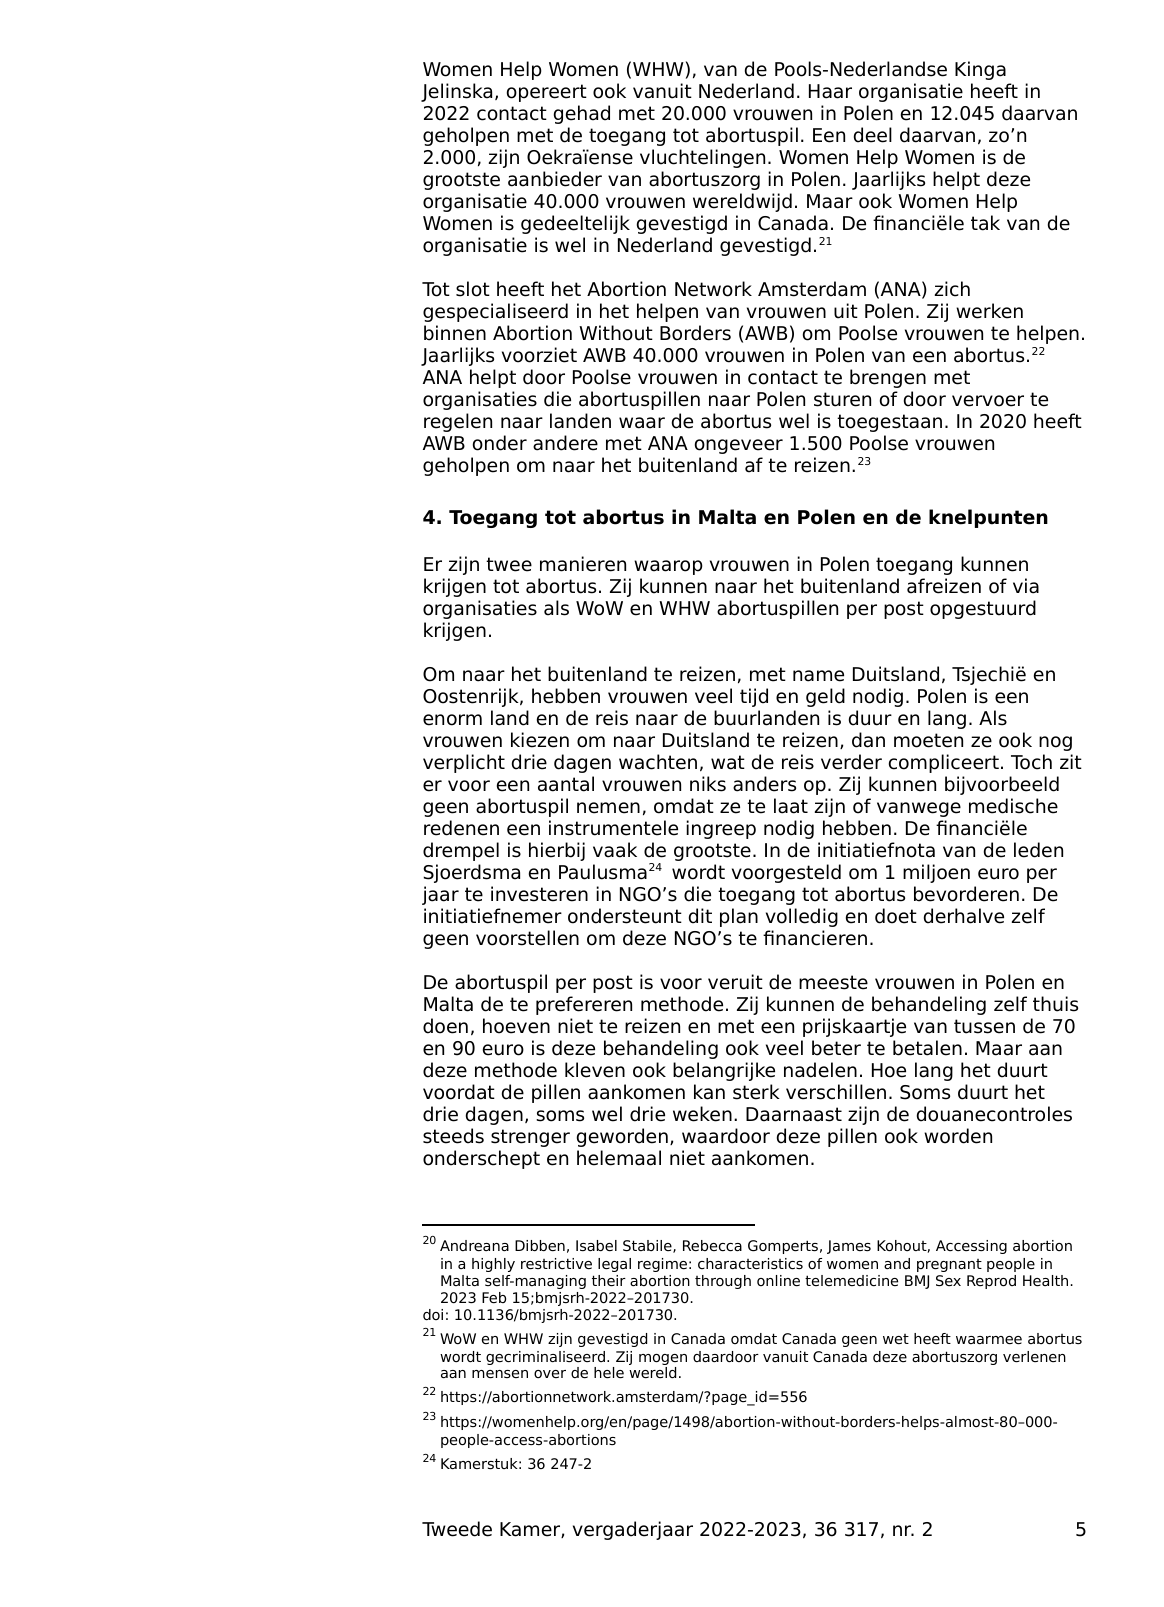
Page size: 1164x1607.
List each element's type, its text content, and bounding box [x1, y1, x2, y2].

text Kamerstuk: 36 247-2 [422, 1452, 1087, 1474]
subtitle 4. Toegang tot abortus in Malta en Polen en de knelpunten [422, 507, 1087, 529]
text De abortuspil per post is voor veruit de meeste vrouwen in Polen en Malta de te prefereren methode. Zij kunnen de behandeling zelf thuis doen, hoeven niet te reizen en met een prijskaartje van tussen de 70 en 90 euro is deze behandeling ook veel beter te betalen. Maar aan deze methode kleven ook belangrijke nadelen. Hoe lang het duurt voordat de pillen aankomen kan sterk verschillen. Soms duurt het drie dagen, soms wel drie weken. Daarnaast zijn de douanecontroles steeds strenger geworden, waardoor deze pillen ook worden onderschept en helemaal niet aankomen. [422, 972, 1087, 1170]
text Om naar het buitenland te reizen, met name Duitsland, Tsjechië en Oostenrijk, hebben vrouwen veel tijd en geld nodig. Polen is een enorm land en de reis naar de buurlanden is duur en lang. Als vrouwen kiezen om naar Duitsland te reizen, dan moeten ze ook nog verplicht drie dagen wachten, wat de reis verder compliceert. Toch zit er voor een aantal vrouwen niks anders op. Zij kunnen bijvoorbeeld geen abortuspil nemen, omdat ze te laat zijn of vanwege medische redenen een instrumentele ingreep nodig hebben. De financiële drempel is hierbij vaak de grootste. In de initiatiefnota van de leden Sjoerdsma en Paulusma wordt voorgesteld om 1 miljoen euro per jaar te investeren in NGO’s die toegang tot abortus bevorderen. De initiatiefnemer ondersteunt dit plan volledig en doet derhalve zelf geen voorstellen om deze NGO’s te financieren. [422, 664, 1087, 950]
text Er zijn twee manieren waarop vrouwen in Polen toegang kunnen krijgen tot abortus. Zij kunnen naar het buitenland afreizen of via organisaties als WoW en WHW abortuspillen per post opgestuurd krijgen. [422, 554, 1087, 642]
text Andreana Dibben, Isabel Stabile, Rebecca Gomperts, James Kohout, Accessing abortion in a highly restrictive legal regime: characteristics of women and pregnant people in Malta self-managing their abortion through online telemedicine BMJ Sex Reprod Health. 2023 Feb 15;bmjsrh-2022–201730. [422, 1234, 1087, 1307]
text Tot slot heeft het Abortion Network Amsterdam (ANA) zich gespecialiseerd in het helpen van vrouwen uit Polen. Zij werken binnen Abortion Without Borders (AWB) om Poolse vrouwen te helpen. Jaarlijks voorziet AWB 40.000 vrouwen in Polen van een abortus. ANA helpt door Poolse vrouwen in contact te brengen met organisaties die abortuspillen naar Polen sturen of door vervoer te regelen naar landen waar de abortus wel is toegestaan. In 2020 heeft AWB onder andere met ANA ongeveer 1.500 Poolse vrouwen geholpen om naar het buitenland af te reizen. [422, 279, 1087, 477]
text https://womenhelp.org/en/page/1498/abortion-without-borders-helps-almost-80–000-people-access-abortions [422, 1410, 1087, 1449]
text https://abortionnetwork.amsterdam/?page_id=556 [422, 1385, 1087, 1407]
text WoW en WHW zijn gevestigd in Canada omdat Canada geen wet heeft waarmee abortus wordt gecriminaliseerd. Zij mogen daardoor vanuit Canada deze abortuszorg verlenen aan mensen over de hele wereld. [422, 1327, 1087, 1382]
text doi: 10.1136/bmjsrh-2022–201730. [422, 1307, 1087, 1324]
text Women Help Women (WHW), van de Pools-Nederlandse Kinga Jelinska, opereert ook vanuit Nederland. Haar organisatie heeft in 2022 contact gehad met 20.000 vrouwen in Polen en 12.045 daarvan geholpen met de toegang tot abortuspil. Een deel daarvan, zo’n 2.000, zijn Oekraïense vluchtelingen. Women Help Women is de grootste aanbieder van abortuszorg in Polen. Jaarlijks helpt deze organisatie 40.000 vrouwen wereldwijd. Maar ook Women Help Women is gedeeltelijk gevestigd in Canada. De financiële tak van de organisatie is wel in Nederland gevestigd. [422, 59, 1087, 257]
